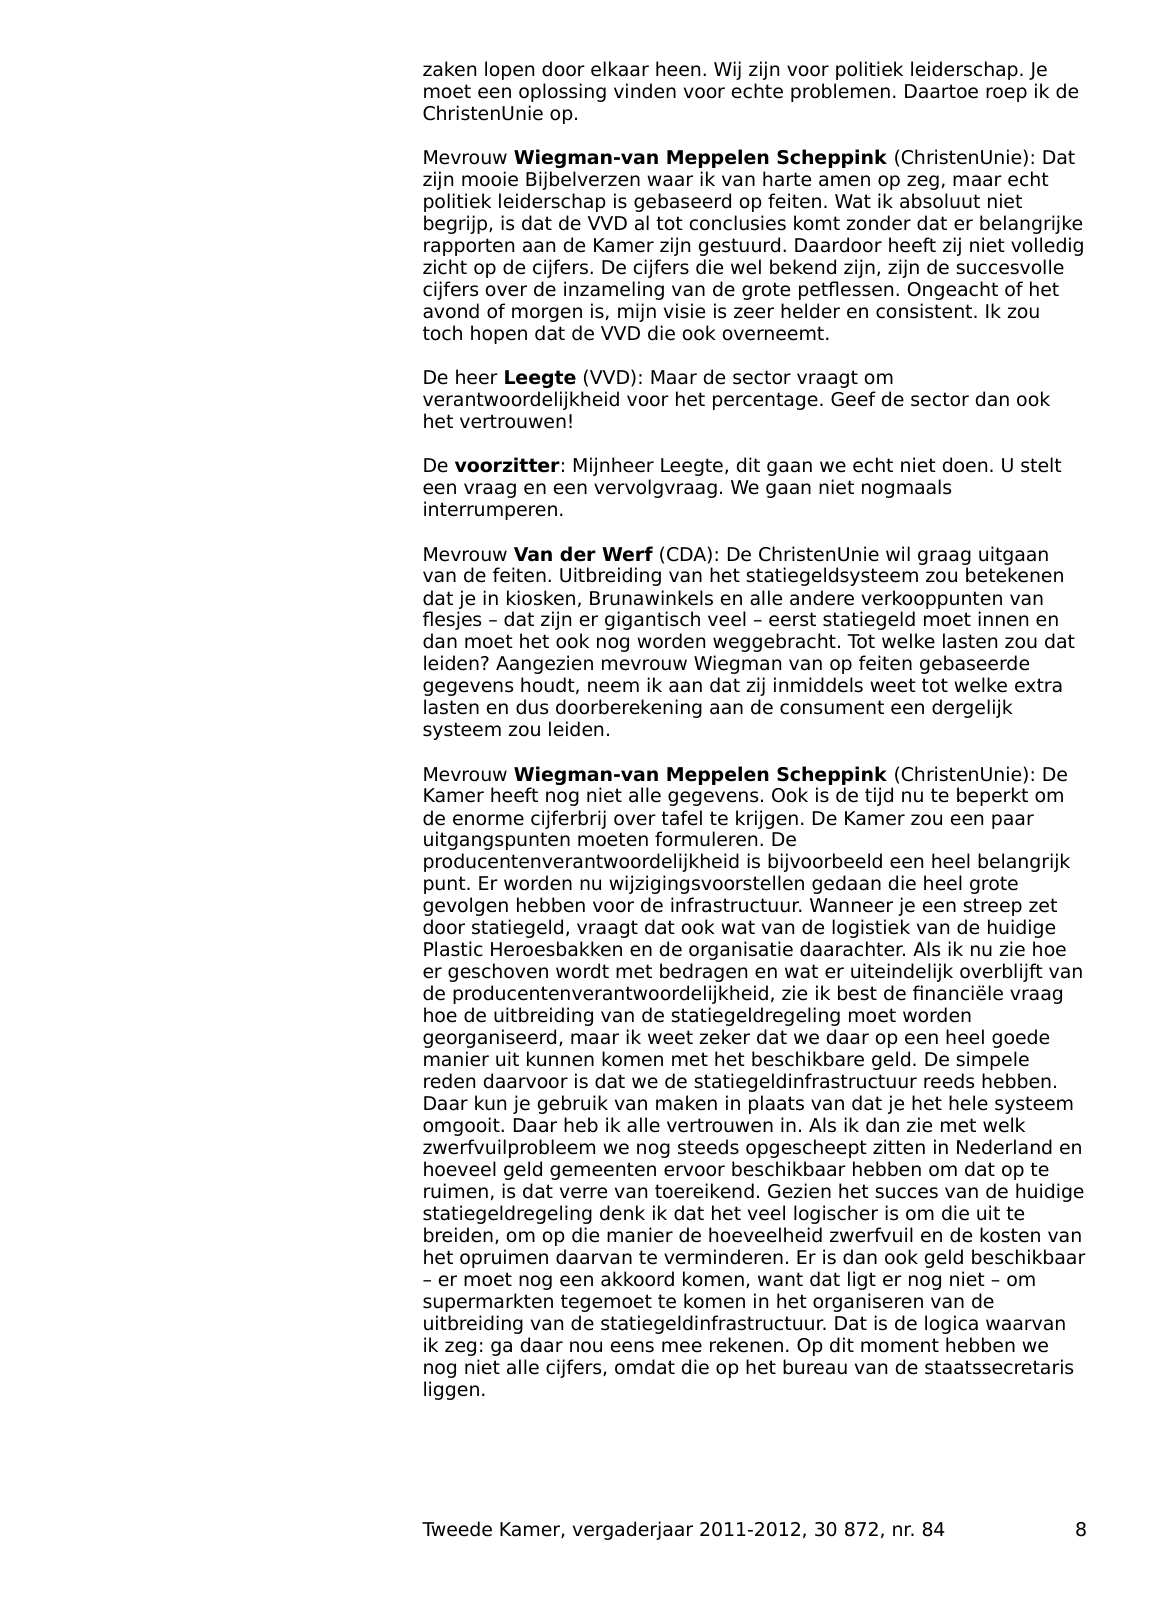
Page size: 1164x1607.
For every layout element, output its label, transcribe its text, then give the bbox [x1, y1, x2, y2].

text De voorzitter: Mijnheer Leegte, dit gaan we echt niet doen. U stelt een vraag en een vervolgvraag. We gaan niet nogmaals interrumperen. [422, 455, 1087, 521]
text zaken lopen door elkaar heen. Wij zijn voor politiek leiderschap. Je moet een oplossing vinden voor echte problemen. Daartoe roep ik de ChristenUnie op. [422, 59, 1087, 125]
text Mevrouw Wiegman-van Meppelen Scheppink (ChristenUnie): De Kamer heeft nog niet alle gegevens. Ook is de tijd nu te beperkt om de enorme cijferbrij over tafel te krijgen. De Kamer zou een paar uitgangspunten moeten formuleren. De producentenverantwoordelijkheid is bijvoorbeeld een heel belangrijk punt. Er worden nu wijzigingsvoorstellen gedaan die heel grote gevolgen hebben voor de infrastructuur. Wanneer je een streep zet door statiegeld, vraagt dat ook wat van de logistiek van de huidige Plastic Heroesbakken en de organisatie daarachter. Als ik nu zie hoe er geschoven wordt met bedragen en wat er uiteindelijk overblijft van de producentenverantwoordelijkheid, zie ik best de financiële vraag hoe de uitbreiding van de statiegeldregeling moet worden georganiseerd, maar ik weet zeker dat we daar op een heel goede manier uit kunnen komen met het beschikbare geld. De simpele reden daarvoor is dat we de statiegeldinfrastructuur reeds hebben. Daar kun je gebruik van maken in plaats van dat je het hele systeem omgooit. Daar heb ik alle vertrouwen in. Als ik dan zie met welk zwerfvuilprobleem we nog steeds opgescheept zitten in Nederland en hoeveel geld gemeenten ervoor beschikbaar hebben om dat op te ruimen, is dat verre van toereikend. Gezien het succes van de huidige statiegeldregeling denk ik dat het veel logischer is om die uit te breiden, om op die manier de hoeveelheid zwerfvuil en de kosten van het opruimen daarvan te verminderen. Er is dan ook geld beschikbaar – er moet nog een akkoord komen, want dat ligt er nog niet – om supermarkten tegemoet te komen in het organiseren van de uitbreiding van de statiegeldinfrastructuur. Dat is de logica waarvan ik zeg: ga daar nou eens mee rekenen. Op dit moment hebben we nog niet alle cijfers, omdat die op het bureau van de staatssecretaris liggen. [422, 763, 1087, 1401]
text Mevrouw Wiegman-van Meppelen Scheppink (ChristenUnie): Dat zijn mooie Bijbelverzen waar ik van harte amen op zeg, maar echt politiek leiderschap is gebaseerd op feiten. Wat ik absoluut niet begrijp, is dat de VVD al tot conclusies komt zonder dat er belangrijke rapporten aan de Kamer zijn gestuurd. Daardoor heeft zij niet volledig zicht op de cijfers. De cijfers die wel bekend zijn, zijn de succesvolle cijfers over de inzameling van de grote petflessen. Ongeacht of het avond of morgen is, mijn visie is zeer helder en consistent. Ik zou toch hopen dat de VVD die ook overneemt. [422, 147, 1087, 345]
text Mevrouw Van der Werf (CDA): De ChristenUnie wil graag uitgaan van de feiten. Uitbreiding van het statiegeldsysteem zou betekenen dat je in kiosken, Brunawinkels en alle andere verkooppunten van flesjes – dat zijn er gigantisch veel – eerst statiegeld moet innen en dan moet het ook nog worden weggebracht. Tot welke lasten zou dat leiden? Aangezien mevrouw Wiegman van op feiten gebaseerde gegevens houdt, neem ik aan dat zij inmiddels weet tot welke extra lasten en dus doorberekening aan de consument een dergelijk systeem zou leiden. [422, 543, 1087, 741]
text De heer Leegte (VVD): Maar de sector vraagt om verantwoordelijkheid voor het percentage. Geef de sector dan ook het vertrouwen! [422, 367, 1087, 433]
